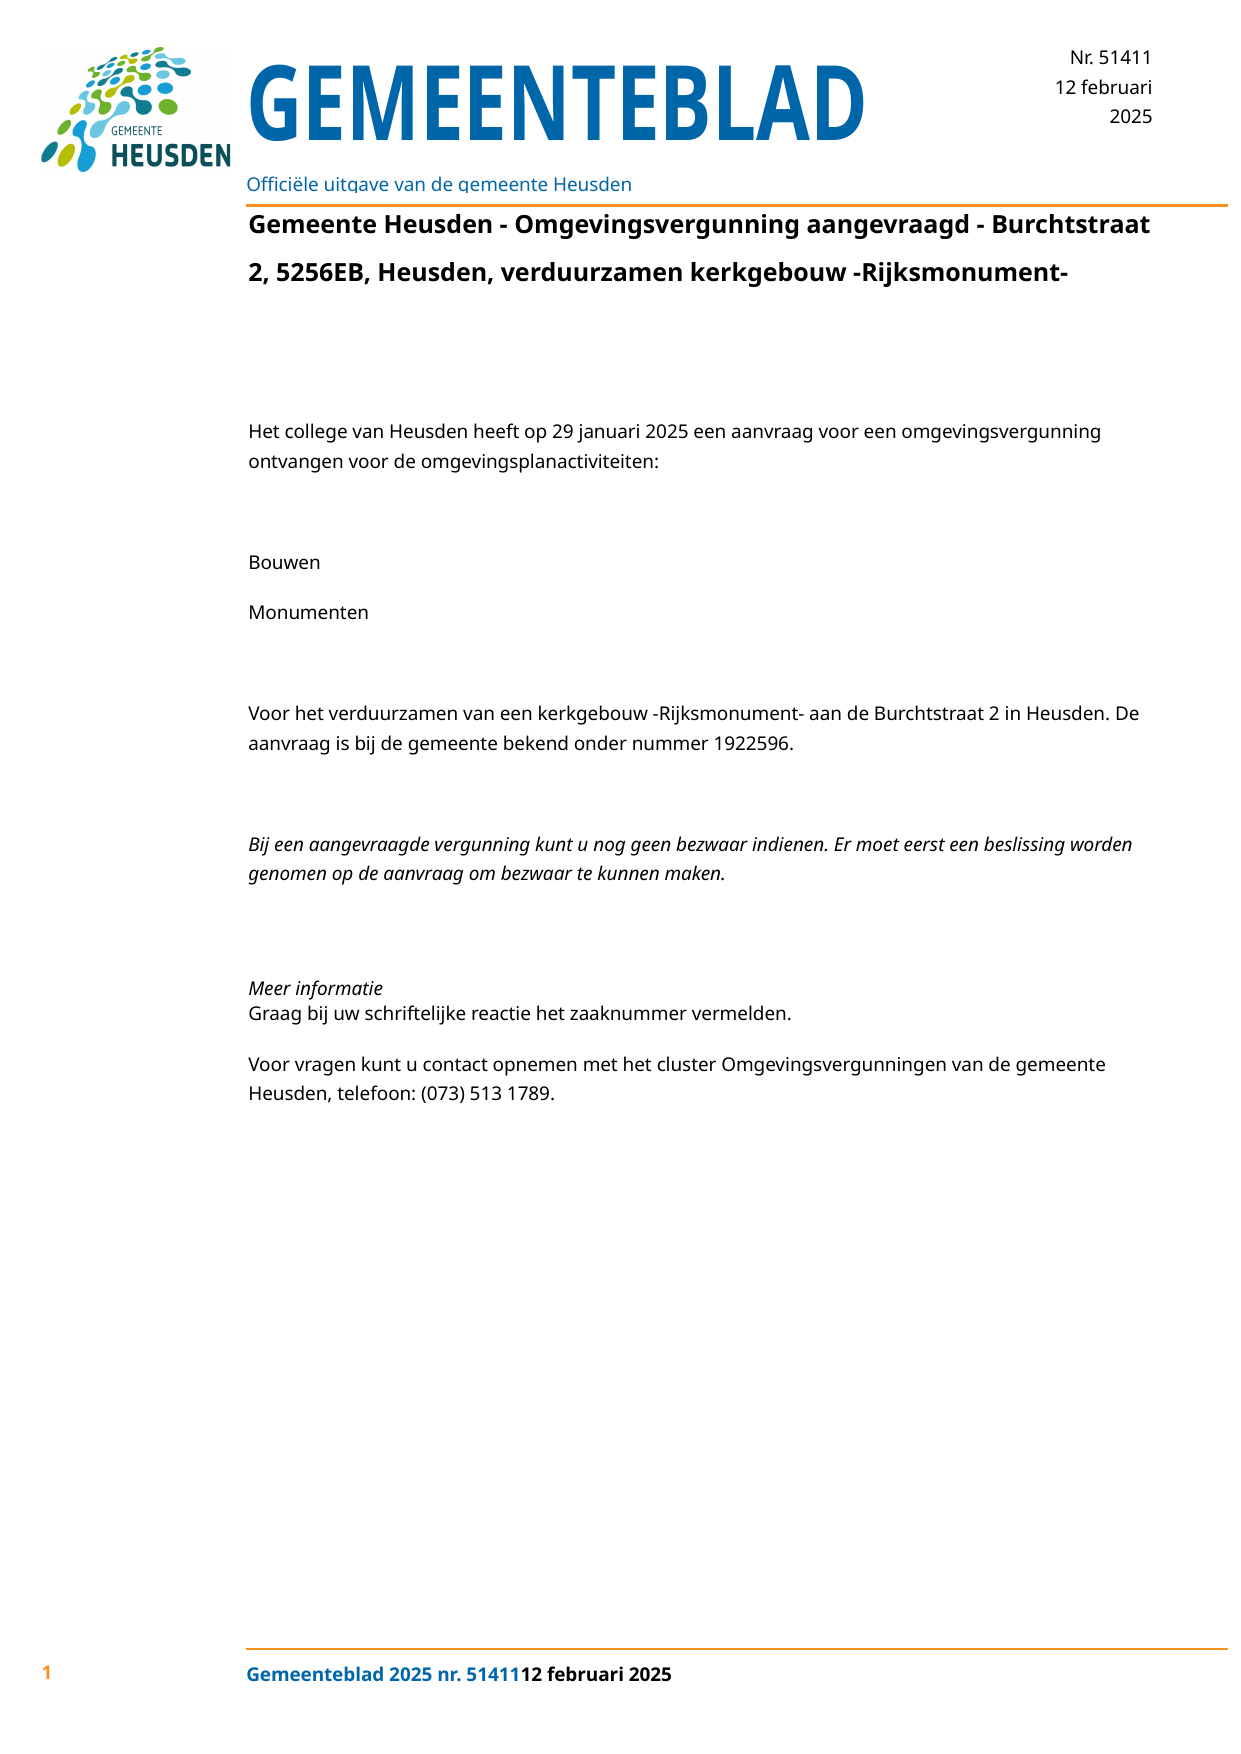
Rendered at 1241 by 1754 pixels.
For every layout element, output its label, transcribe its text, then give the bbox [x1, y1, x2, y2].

text Het college van Heusden heeft op 29 januari 2025 een aanvraag voor een omgevingsvergunning ontvangen voor de omgevingsplanactiviteiten: [248, 419, 1152, 474]
text Bij een aangevraagde vergunning kunt u nog geen bezwaar indienen. Er moet eerst een beslissing worden genomen op de aanvraag om bezwaar te kunnen maken. [248, 831, 1152, 886]
text Monumenten [248, 599, 1152, 625]
text Bouwen [248, 549, 1152, 575]
picture [41, 47, 231, 172]
text Meer informatie [248, 975, 1152, 1001]
text Gemeente Heusden - Omgevingsvergunning aangevraagd - Burchtstraat 2, 5256EB, Heusden, verduurzamen kerkgebouw -Rijksmonument- [248, 207, 1152, 288]
text Voor vragen kunt u contact opnemen met het cluster Omgevingsvergunningen van de gemeente Heusden, telefoon: (073) 513 1789. [248, 1051, 1152, 1106]
text Graag bij uw schriftelijke reactie het zaaknummer vermelden. [248, 1001, 1152, 1026]
text Voor het verduurzamen van een kerkgebouw -Rijksmonument- aan de Burchtstraat 2 in Heusden. De aanvraag is bij de gemeente bekend onder nummer 1922596. [248, 700, 1152, 756]
